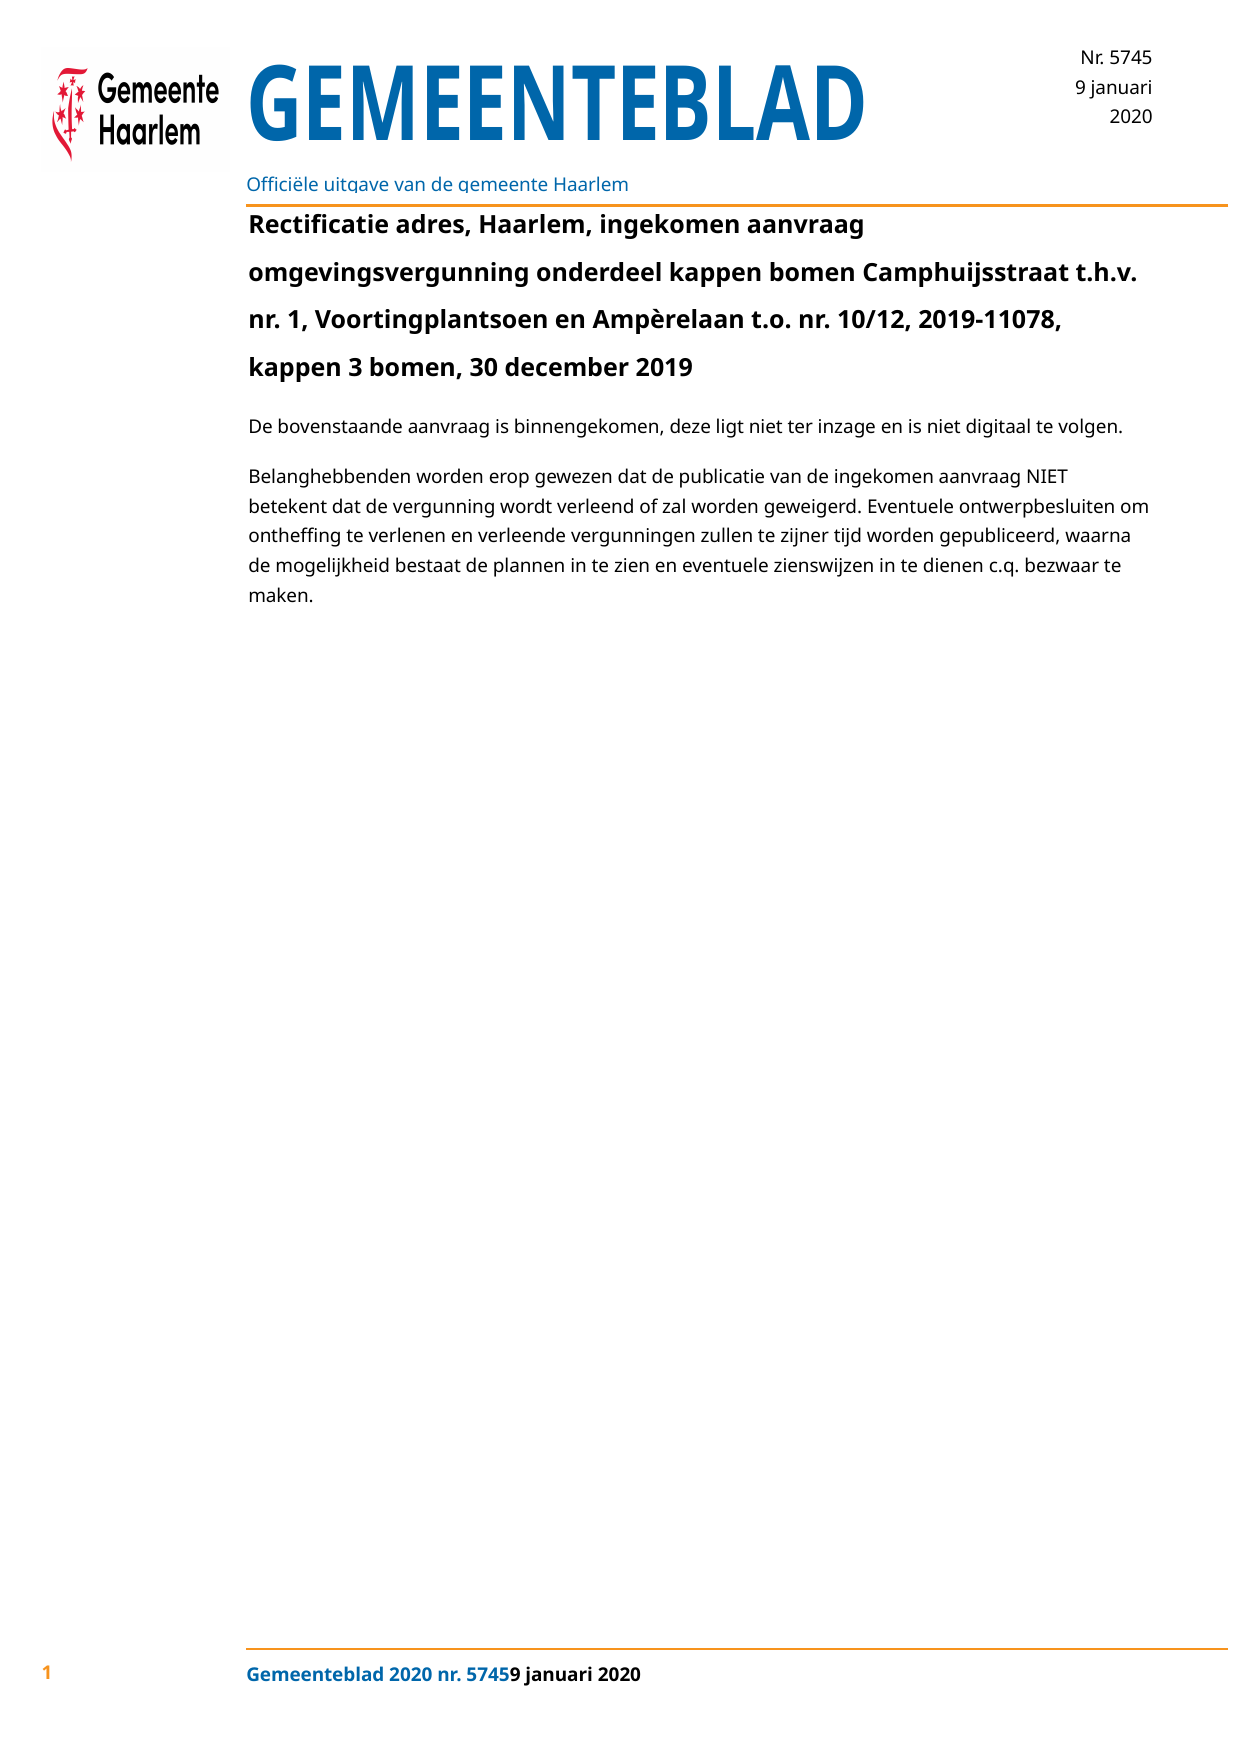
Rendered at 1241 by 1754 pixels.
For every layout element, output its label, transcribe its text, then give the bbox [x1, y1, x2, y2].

text De bovenstaande aanvraag is binnengekomen, deze ligt niet ter inzage en is niet digitaal te volgen. [248, 413, 1152, 439]
text Belanghebbenden worden erop gewezen dat de publicatie van de ingekomen aanvraag NIET betekent dat de vergunning wordt verleend of zal worden geweigerd. Eventuele ontwerpbesluiten om ontheffing te verlenen en verleende vergunningen zullen te zijner tijd worden gepubliceerd, waarna de mogelijkheid bestaat de plannen in te zien en eventuele zienswijzen in te dienen c.q. bezwaar te maken. [248, 463, 1152, 608]
text Rectificatie adres, Haarlem, ingekomen aanvraag omgevingsvergunning onderdeel kappen bomen Camphuijsstraat t.h.v. nr. 1, Voortingplantsoen en Ampèrelaan t.o. nr. 10/12, 2019-11078, kappen 3 bomen, 30 december 2019 [248, 207, 1152, 384]
picture [41, 47, 231, 172]
